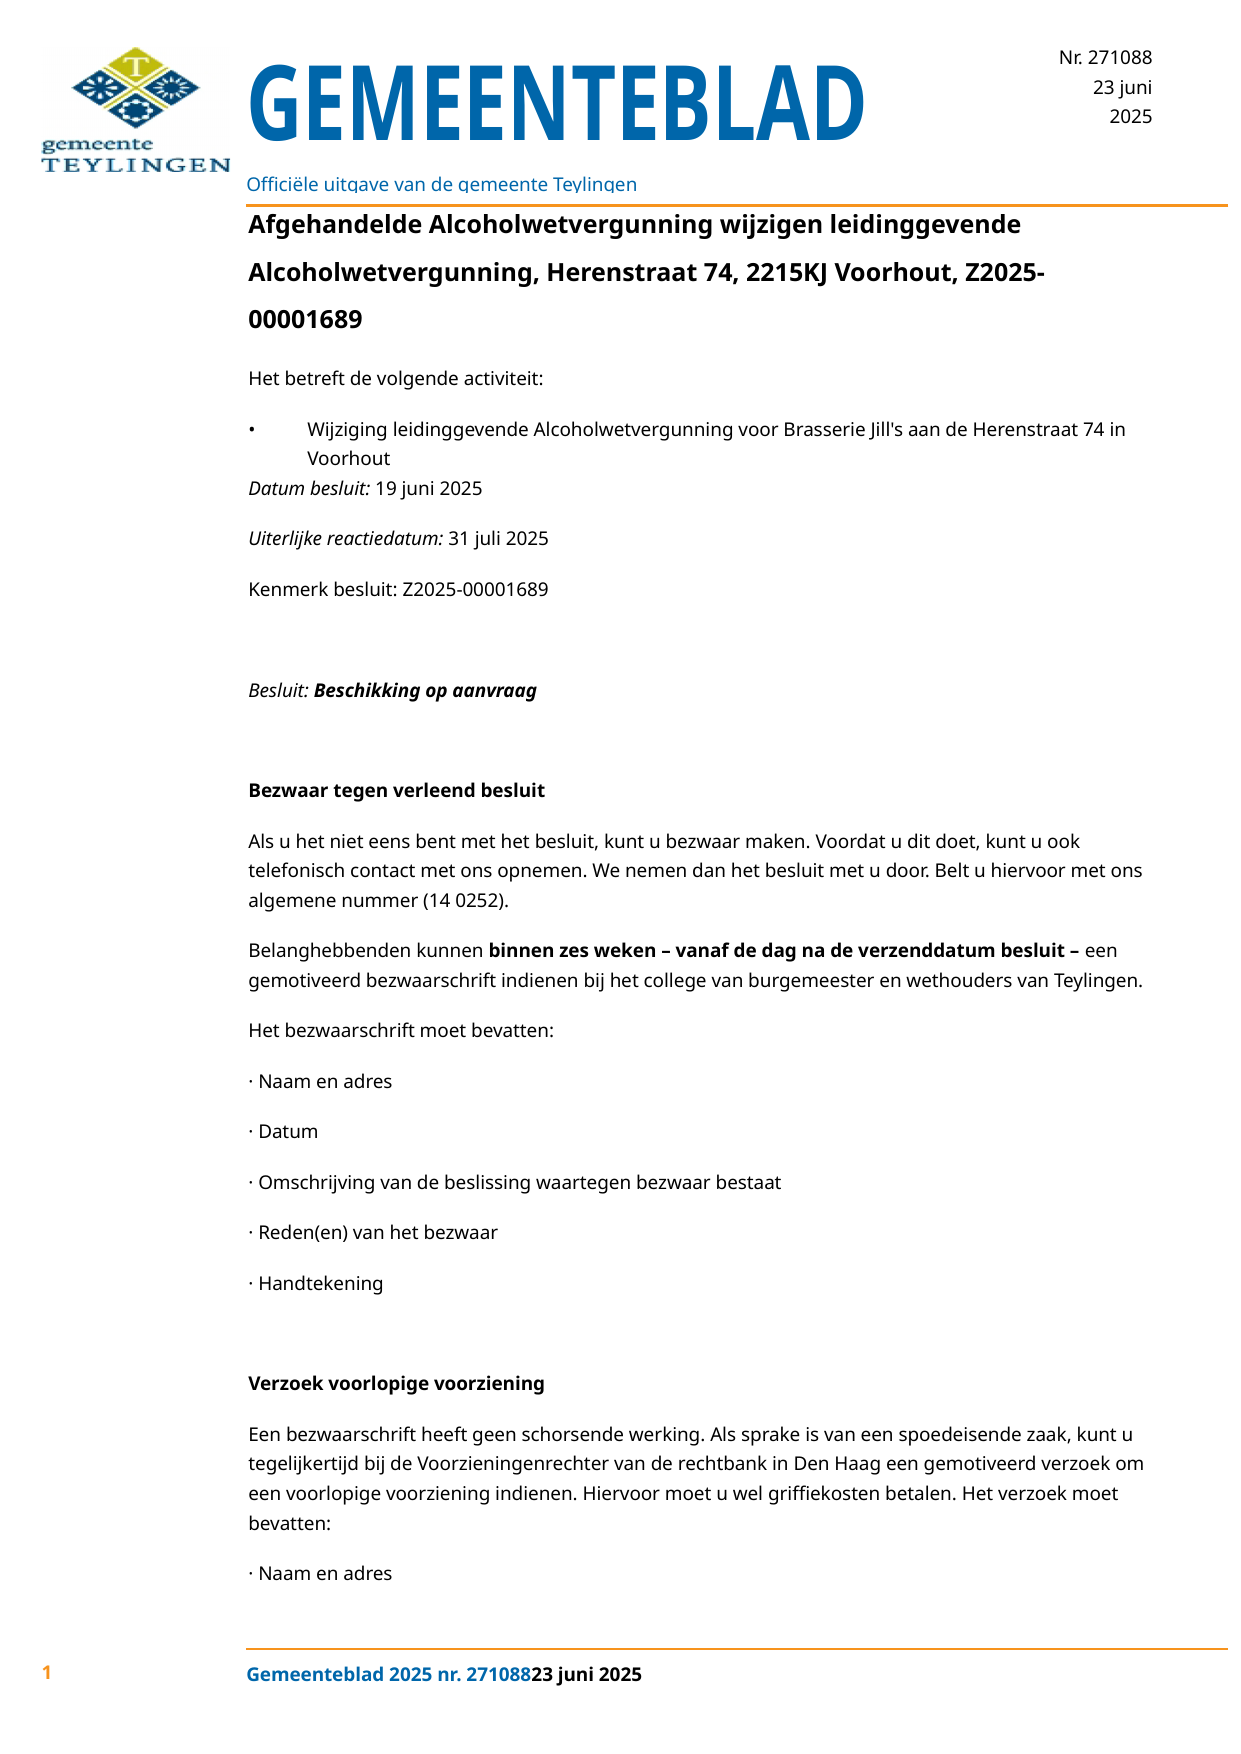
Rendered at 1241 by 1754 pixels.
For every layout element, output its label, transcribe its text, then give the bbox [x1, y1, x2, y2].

text Bezwaar tegen verleend besluit [248, 778, 1152, 803]
text Afgehandelde Alcoholwetvergunning wijzigen leidinggevende Alcoholwetvergunning, Herenstraat 74, 2215KJ Voorhout, Z2025-00001689 [248, 207, 1152, 336]
text Uiterlijke reactiedatum: 31 juli 2025 [248, 526, 1152, 551]
list Wijziging leidinggevende Alcoholwetvergunning voor Brasserie Jill's aan de Herenstraat 74 in Voorhout [248, 416, 1152, 471]
text Het bezwaarschrift moet bevatten: [248, 1018, 1152, 1043]
text Kenmerk besluit: Z2025-00001689 [248, 576, 1152, 602]
picture [41, 47, 231, 172]
text Verzoek voorlopige voorziening [248, 1371, 1152, 1396]
text · Naam en adres [248, 1560, 1152, 1586]
text · Datum [248, 1118, 1152, 1144]
text Besluit: Beschikking op aanvraag [248, 677, 1152, 702]
text Belanghebbenden kunnen binnen zes weken – vanaf de dag na de verzenddatum besluit – een gemotiveerd bezwaarschrift indienen bij het college van burgemeester en wethouders van Teylingen. [248, 938, 1152, 993]
text Datum besluit: 19 juni 2025 [248, 475, 1152, 501]
text Een bezwaarschrift heeft geen schorsende werking. Als sprake is van een spoedeisende zaak, kunt u tegelijkertijd bij de Voorzieningenrechter van de rechtbank in Den Haag een gemotiveerd verzoek om een voorlopige voorziening indienen. Hiervoor moet u wel griffiekosten betalen. Het verzoek moet bevatten: [248, 1421, 1152, 1535]
text · Reden(en) van het bezwaar [248, 1219, 1152, 1245]
text · Omschrijving van de beslissing waartegen bezwaar bestaat [248, 1169, 1152, 1194]
text · Naam en adres [248, 1068, 1152, 1094]
text · Handtekening [248, 1270, 1152, 1295]
text Het betreft de volgende activiteit: [248, 366, 1152, 391]
text Als u het niet eens bent met het besluit, kunt u bezwaar maken. Voordat u dit doet, kunt u ook telefonisch contact met ons opnemen. We nemen dan het besluit met u door. Belt u hiervoor met ons algemene nummer (14 0252). [248, 828, 1152, 913]
